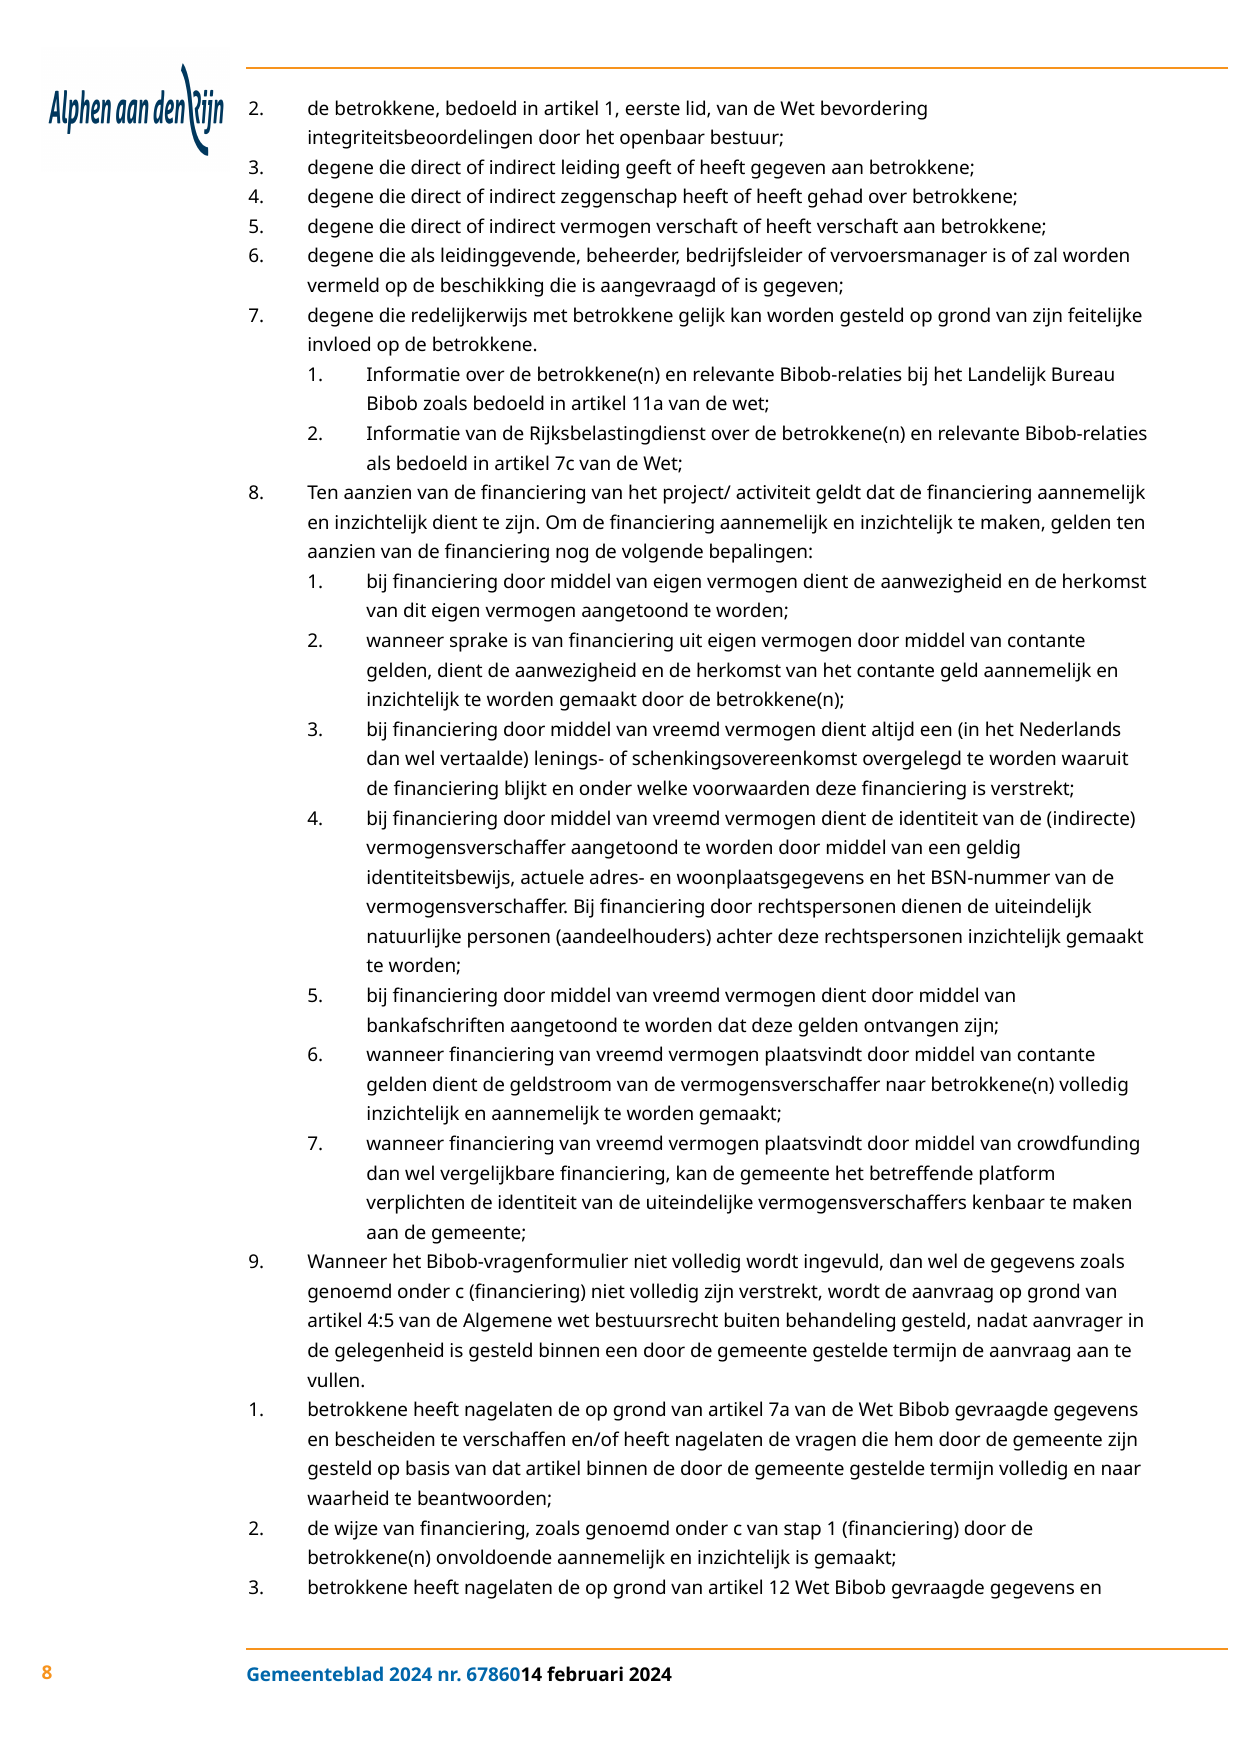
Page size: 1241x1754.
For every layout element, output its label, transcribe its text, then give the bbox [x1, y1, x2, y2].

list de wijze van financiering, zoals genoemd onder c van stap 1 (financiering) door de betrokkene(n) onvoldoende aannemelijk en inzichtelijk is gemaakt; [248, 1515, 1152, 1570]
list betrokkene heeft nagelaten de op grond van artikel 7a van de Wet Bibob gevraagde gegevens en bescheiden te verschaffen en/of heeft nagelaten de vragen die hem door de gemeente zijn gesteld op basis van dat artikel binnen de door de gemeente gestelde termijn volledig en naar waarheid te beantwoorden; [248, 1396, 1152, 1511]
list Wanneer het Bibob-vragenformulier niet volledig wordt ingevuld, dan wel de gegevens zoals genoemd onder c (financiering) niet volledig zijn verstrekt, wordt de aanvraag op grond van artikel 4:5 van de Algemene wet bestuursrecht buiten behandeling gesteld, nadat aanvrager in de gelegenheid is gesteld binnen een door de gemeente gestelde termijn de aanvraag aan te vullen. [248, 1248, 1152, 1393]
list wanneer financiering van vreemd vermogen plaatsvindt door middel van crowdfunding dan wel vergelijkbare financiering, kan de gemeente het betreffende platform verplichten de identiteit van de uiteindelijke vermogensverschaffers kenbaar te maken aan de gemeente; [307, 1130, 1152, 1245]
list wanneer financiering van vreemd vermogen plaatsvindt door middel van contante gelden dient de geldstroom van de vermogensverschaffer naar betrokkene(n) volledig inzichtelijk en aannemelijk te worden gemaakt; [307, 1041, 1152, 1126]
list degene die direct of indirect vermogen verschaft of heeft verschaft aan betrokkene; [248, 213, 1152, 239]
list bij financiering door middel van vreemd vermogen dient de identiteit van de (indirecte) vermogensverschaffer aangetoond te worden door middel van een geldig identiteitsbewijs, actuele adres- en woonplaatsgegevens en het BSN-nummer van de vermogensverschaffer. Bij financiering door rechtspersonen dienen de uiteindelijk natuurlijke personen (aandeelhouders) achter deze rechtspersonen inzichtelijk gemaakt te worden; [307, 805, 1152, 978]
list degene die direct of indirect zeggenschap heeft of heeft gehad over betrokkene; [248, 183, 1152, 209]
list de betrokkene, bedoeld in artikel 1, eerste lid, van de Wet bevordering integriteitsbeoordelingen door het openbaar bestuur; [248, 95, 1152, 150]
list Informatie van de Rijksbelastingdienst over de betrokkene(n) en relevante Bibob-relaties als bedoeld in artikel 7c van de Wet; [307, 420, 1152, 476]
list Informatie over de betrokkene(n) en relevante Bibob-relaties bij het Landelijk Bureau Bibob zoals bedoeld in artikel 11a van de wet; [307, 361, 1152, 416]
list degene die redelijkerwijs met betrokkene gelijk kan worden gesteld op grond van zijn feitelijke invloed op de betrokkene. [248, 302, 1152, 357]
list bij financiering door middel van eigen vermogen dient de aanwezigheid en de herkomst van dit eigen vermogen aangetoond te worden; [307, 568, 1152, 623]
list Ten aanzien van de financiering van het project/ activiteit geldt dat de financiering aannemelijk en inzichtelijk dient te zijn. Om de financiering aannemelijk en inzichtelijk te maken, gelden ten aanzien van de financiering nog de volgende bepalingen: [248, 479, 1152, 564]
list degene die direct of indirect leiding geeft of heeft gegeven aan betrokkene; [248, 154, 1152, 180]
list degene die als leidinggevende, beheerder, bedrijfsleider of vervoersmanager is of zal worden vermeld op de beschikking die is aangevraagd of is gegeven; [248, 243, 1152, 298]
picture [41, 47, 231, 172]
list wanneer sprake is van financiering uit eigen vermogen door middel van contante gelden, dient de aanwezigheid en de herkomst van het contante geld aannemelijk en inzichtelijk te worden gemaakt door de betrokkene(n); [307, 627, 1152, 712]
list betrokkene heeft nagelaten de op grond van artikel 12 Wet Bibob gevraagde gegevens en [248, 1574, 1152, 1600]
list bij financiering door middel van vreemd vermogen dient door middel van bankafschriften aangetoond te worden dat deze gelden ontvangen zijn; [307, 982, 1152, 1038]
list bij financiering door middel van vreemd vermogen dient altijd een (in het Nederlands dan wel vertaalde) lenings- of schenkingsovereenkomst overgelegd te worden waaruit de financiering blijkt en onder welke voorwaarden deze financiering is verstrekt; [307, 716, 1152, 801]
